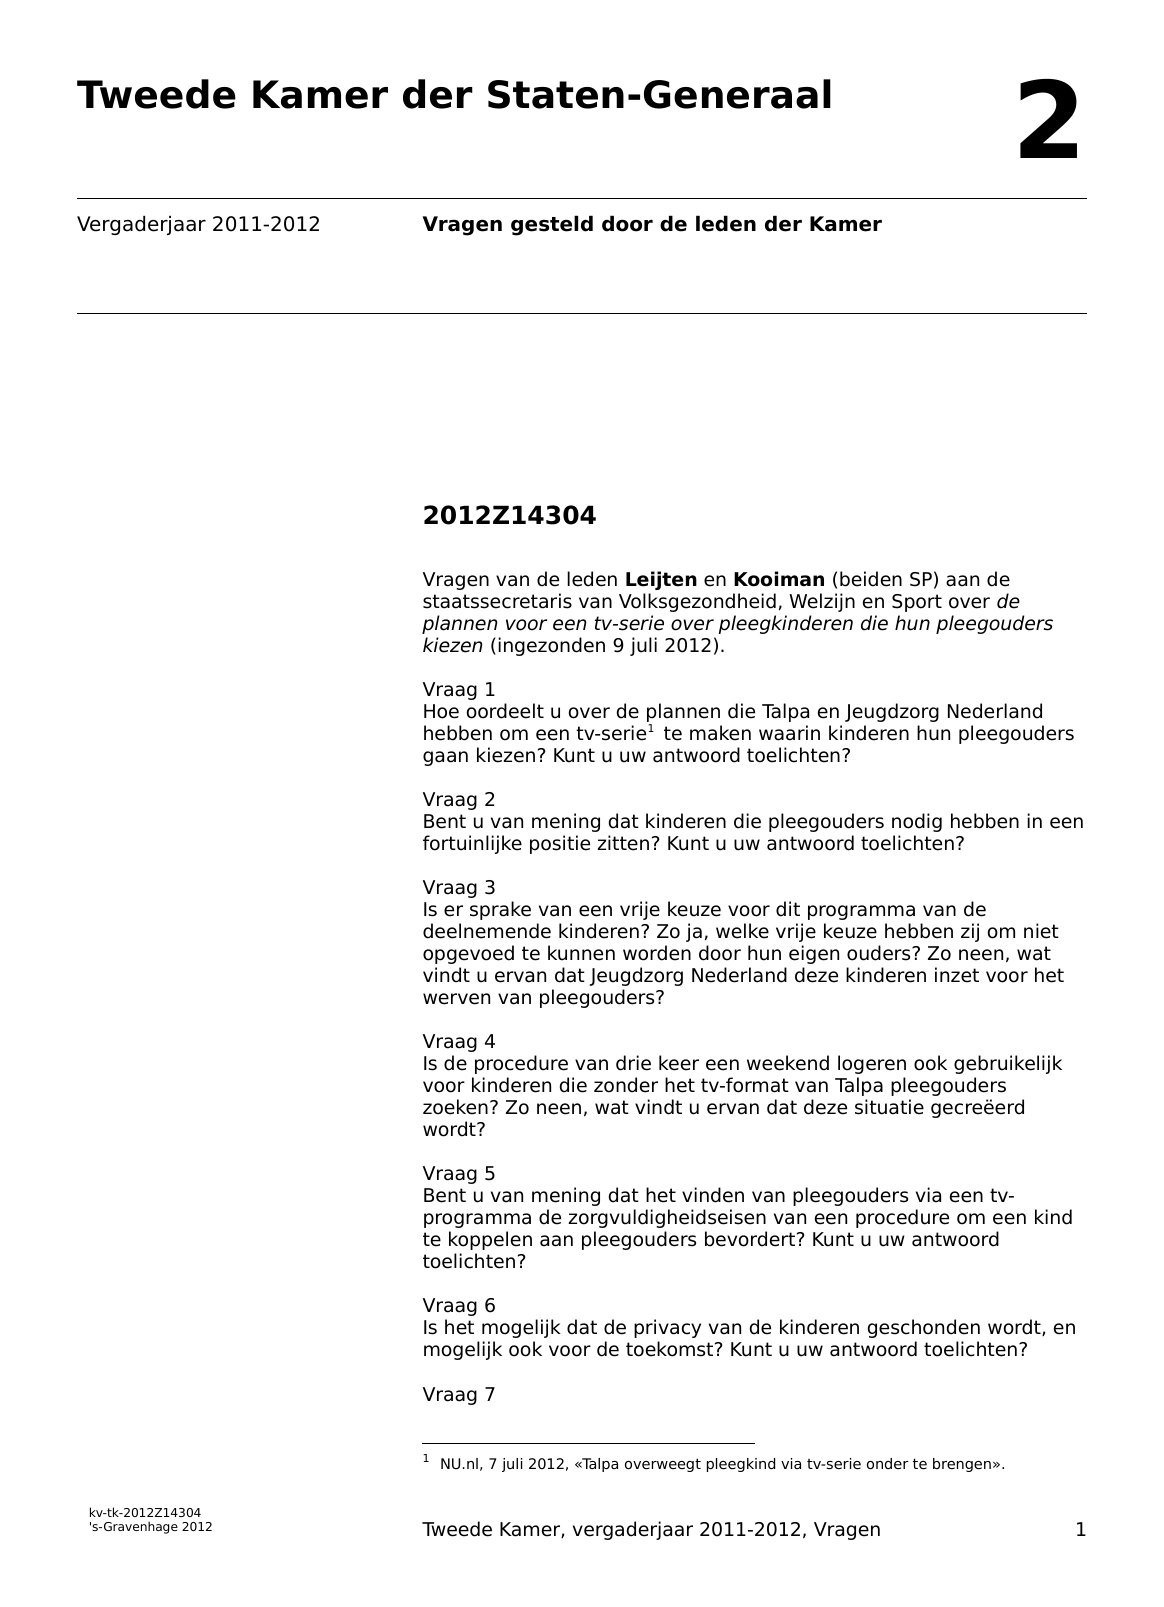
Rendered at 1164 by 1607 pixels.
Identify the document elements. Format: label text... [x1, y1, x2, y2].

text Vragen van de leden Leijten en Kooiman (beiden SP) aan de staatssecretaris van Volksgezondheid, Welzijn en Sport over de plannen voor een tv-serie over pleegkinderen die hun pleegouders kiezen (ingezonden 9 juli 2012). [422, 569, 1087, 657]
text Vraag 7 [422, 1383, 1087, 1405]
text kv-tk-2012Z14304 [88, 1506, 323, 1520]
table_cell Vergaderjaar 2011-2012 [77, 199, 422, 313]
table_header 2 [886, 59, 1087, 198]
text 's-Gravenhage 2012 [88, 1520, 323, 1534]
text Vraag 2 [422, 789, 1087, 811]
text 2012Z14304 [422, 501, 1087, 531]
text Is het mogelijk dat de privacy van de kinderen geschonden wordt, en mogelijk ook voor de toekomst? Kunt u uw antwoord toelichten? [422, 1317, 1087, 1361]
text Vraag 1 [422, 679, 1087, 701]
text Bent u van mening dat het vinden van pleegouders via een tv-programma de zorgvuldigheidseisen van een procedure om een kind te koppelen aan pleegouders bevordert? Kunt u uw antwoord toelichten? [422, 1185, 1087, 1273]
text Is er sprake van een vrije keuze voor dit programma van de deelnemende kinderen? Zo ja, welke vrije keuze hebben zij om niet opgevoed te kunnen worden door hun eigen ouders? Zo neen, wat vindt u ervan dat Jeugdzorg Nederland deze kinderen inzet voor het werven van pleegouders? [422, 899, 1087, 1009]
table_cell Vragen gesteld door de leden der Kamer [422, 199, 1087, 313]
table_header Tweede Kamer der Staten-Generaal [77, 59, 886, 198]
text Vraag 4 [422, 1031, 1087, 1053]
text Hoe oordeelt u over de plannen die Talpa en Jeugdzorg Nederland hebben om een tv-serie te maken waarin kinderen hun pleegouders gaan kiezen? Kunt u uw antwoord toelichten? [422, 701, 1087, 767]
text NU.nl, 7 juli 2012, «Talpa overweegt pleegkind via tv-serie onder te brengen». [422, 1452, 1087, 1474]
text Vraag 6 [422, 1295, 1087, 1317]
text Vraag 3 [422, 877, 1087, 899]
text Bent u van mening dat kinderen die pleegouders nodig hebben in een fortuinlijke positie zitten? Kunt u uw antwoord toelichten? [422, 811, 1087, 855]
text Vraag 5 [422, 1163, 1087, 1185]
text Is de procedure van drie keer een weekend logeren ook gebruikelijk voor kinderen die zonder het tv-format van Talpa pleegouders zoeken? Zo neen, wat vindt u ervan dat deze situatie gecreëerd wordt? [422, 1053, 1087, 1141]
